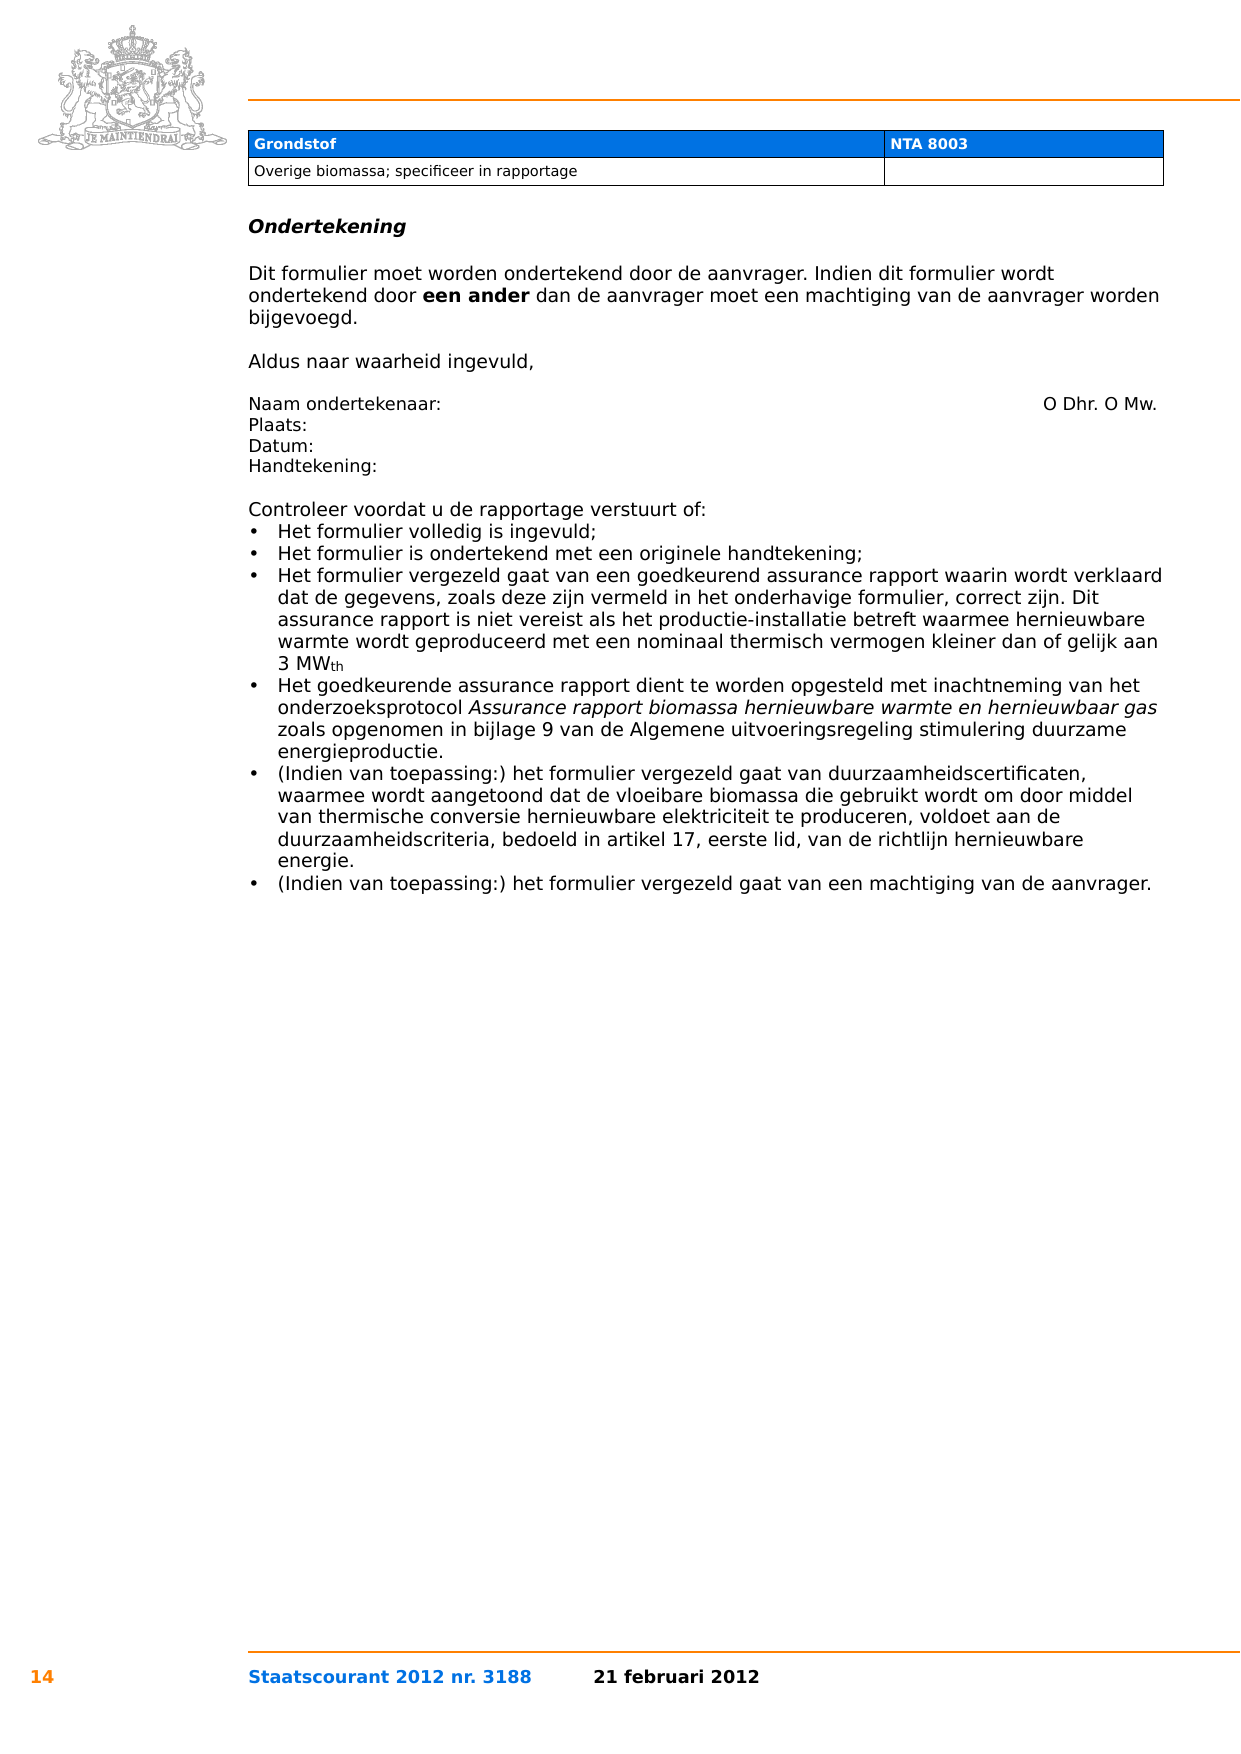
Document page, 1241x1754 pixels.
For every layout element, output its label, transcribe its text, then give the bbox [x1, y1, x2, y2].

text • Het formulier is ondertekend met een originele handtekening; [248, 543, 1163, 565]
text • (Indien van toepassing:) het formulier vergezeld gaat van een machtiging van de aanvrager. [248, 872, 1163, 894]
text Aldus naar waarheid ingevuld, [248, 351, 1163, 372]
text Controleer voordat u de rapportage verstuurt of: [248, 499, 1163, 521]
table_cell [885, 158, 1163, 185]
subtitle Ondertekening [248, 216, 1163, 238]
text • Het goedkeurende assurance rapport dient te worden opgesteld met inachtneming van het onderzoeksprotocol Assurance rapport biomassa hernieuwbare warmte en hernieuwbaar gas zoals opgenomen in bijlage 9 van de Algemene uitvoeringsregeling stimulering duurzame energieproductie. [248, 674, 1163, 762]
table_cell [704, 456, 1163, 477]
text • Het formulier vergezeld gaat van een goedkeurend assurance rapport waarin wordt verklaard dat de gegevens, zoals deze zijn vermeld in het onderhavige formulier, correct zijn. Dit assurance rapport is niet vereist als het productie-installatie betreft waarmee hernieuwbare warmte wordt geproduceerd met een nominaal thermisch vermogen kleiner dan of gelijk aan 3 MWth [248, 565, 1163, 674]
table_header O Dhr. O Mw. [704, 394, 1163, 415]
picture [38, 25, 227, 150]
table_header Grondstof [249, 131, 884, 157]
table_header NTA 8003 [885, 131, 1163, 157]
table_cell Handtekening: [248, 456, 704, 477]
text Dit formulier moet worden ondertekend door de aanvrager. Indien dit formulier wordt ondertekend door een ander dan de aanvrager moet een machtiging van de aanvrager worden bijgevoegd. [248, 263, 1163, 329]
table_header Naam ondertekenaar: [248, 394, 704, 415]
table_cell Overige biomassa; specificeer in rapportage [249, 158, 884, 185]
table_cell [704, 415, 1163, 436]
table_cell [704, 436, 1163, 456]
text • (Indien van toepassing:) het formulier vergezeld gaat van duurzaamheidscertificaten, waarmee wordt aangetoond dat de vloeibare biomassa die gebruikt wordt om door middel van thermische conversie hernieuwbare elektriciteit te produceren, voldoet aan de duurzaamheidscriteria, bedoeld in artikel 17, eerste lid, van de richtlijn hernieuwbare energie. [248, 762, 1163, 872]
table_cell Datum: [248, 436, 704, 456]
text • Het formulier volledig is ingevuld; [248, 521, 1163, 543]
table_cell Plaats: [248, 415, 704, 436]
